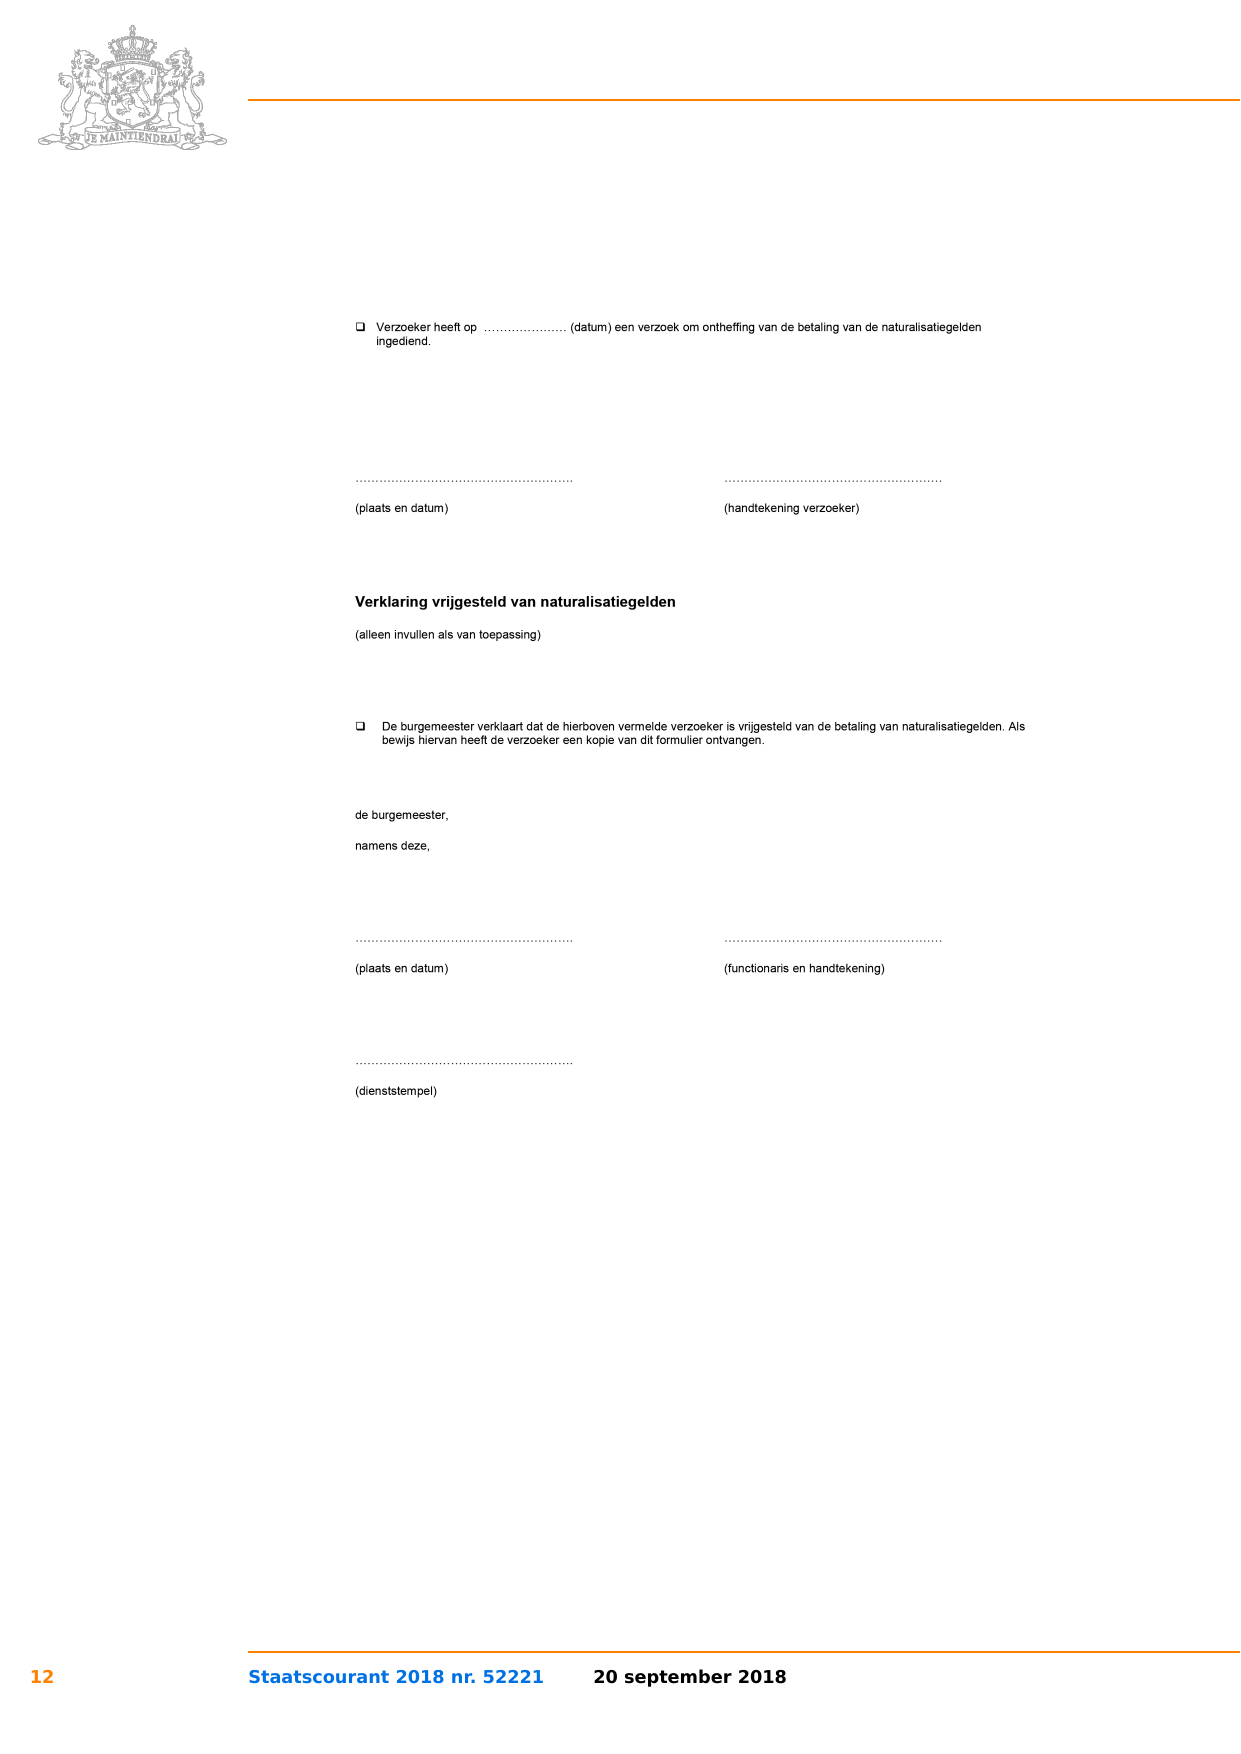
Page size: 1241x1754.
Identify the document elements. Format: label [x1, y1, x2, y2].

picture [38, 25, 227, 150]
picture [248, 151, 1134, 1404]
